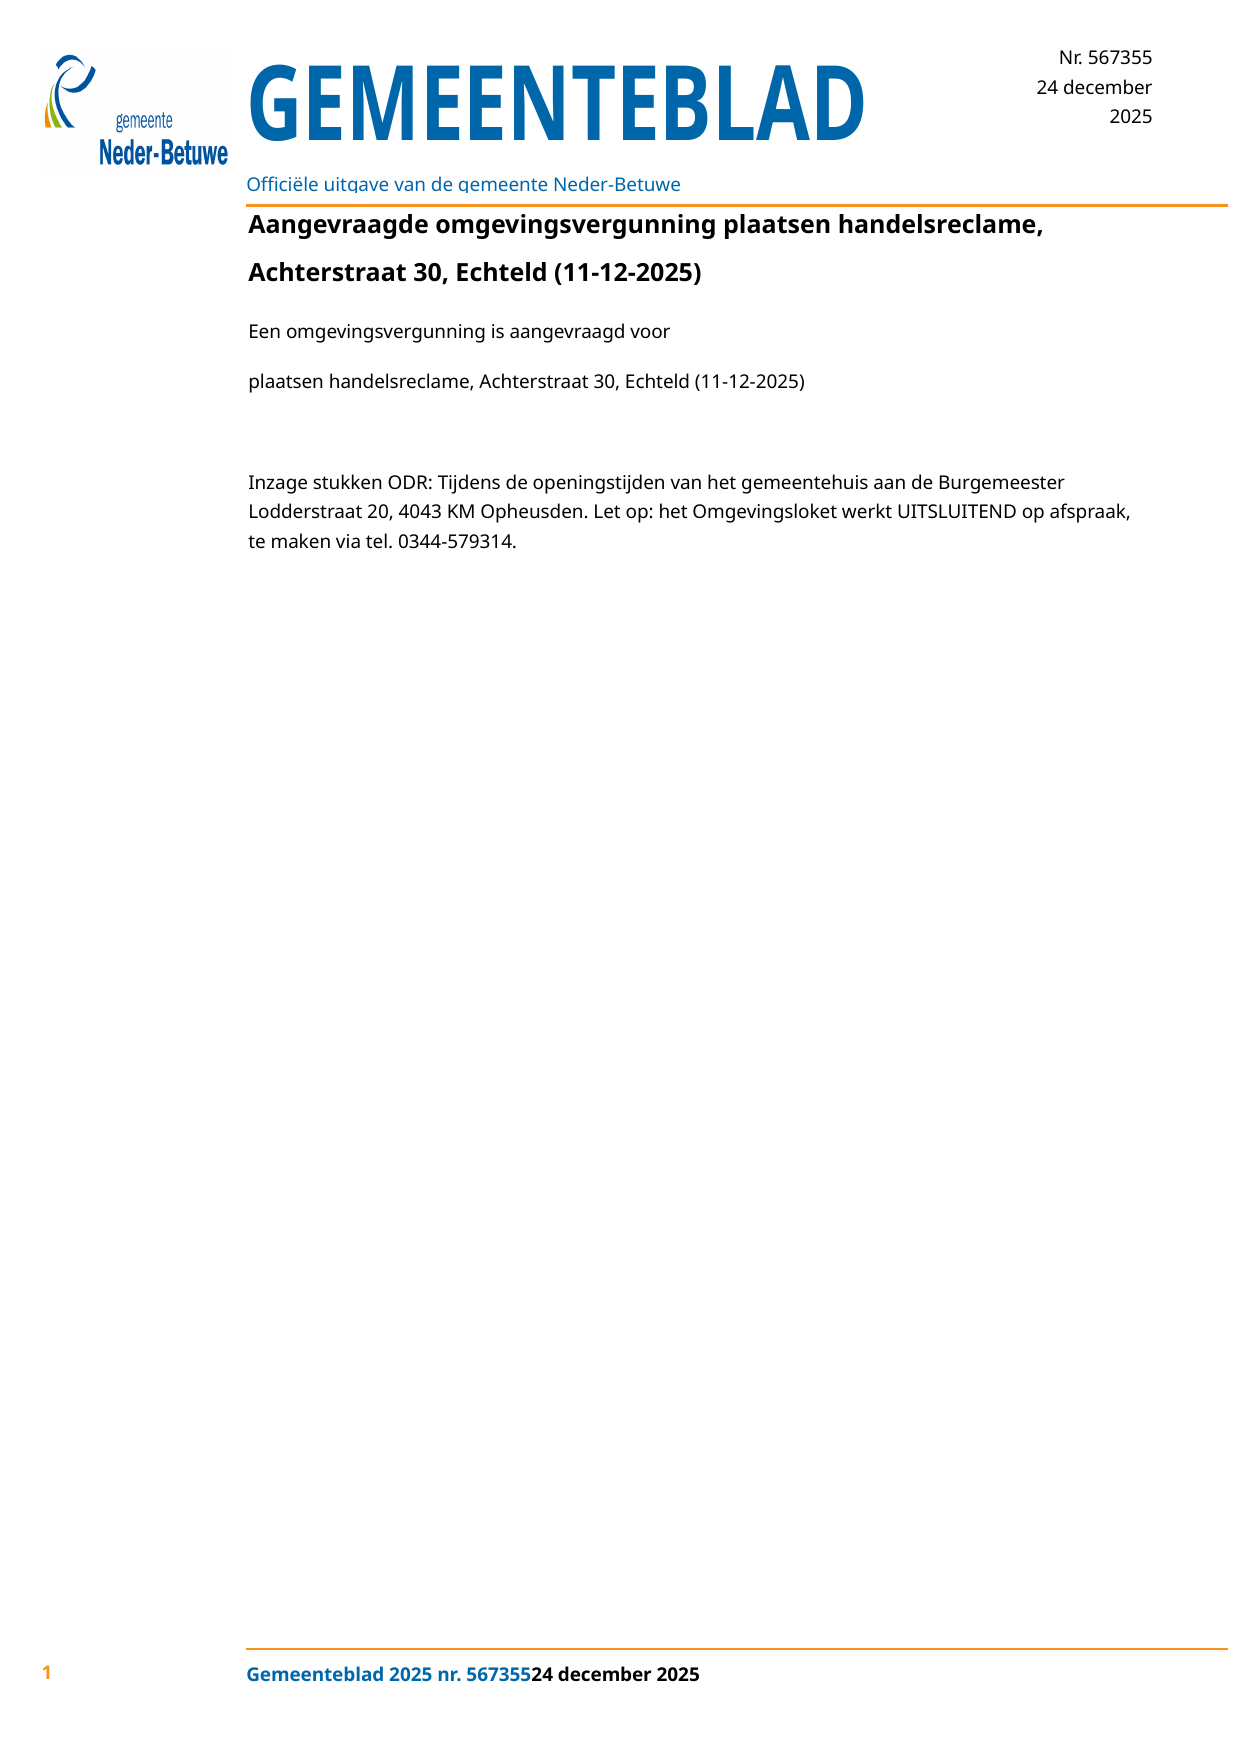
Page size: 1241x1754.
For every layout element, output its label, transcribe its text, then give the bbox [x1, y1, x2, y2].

text plaatsen handelsreclame, Achterstraat 30, Echteld (11-12-2025) [248, 368, 1152, 394]
picture [41, 47, 231, 172]
text Een omgevingsvergunning is aangevraagd voor [248, 318, 1152, 344]
text Inzage stukken ODR: Tijdens de openingstijden van het gemeentehuis aan de Burgemeester Lodderstraat 20, 4043 KM Opheusden. Let op: het Omgevingsloket werkt UITSLUITEND op afspraak, te maken via tel. 0344-579314. [248, 469, 1152, 554]
text Aangevraagde omgevingsvergunning plaatsen handelsreclame, Achterstraat 30, Echteld (11-12-2025) [248, 207, 1152, 288]
